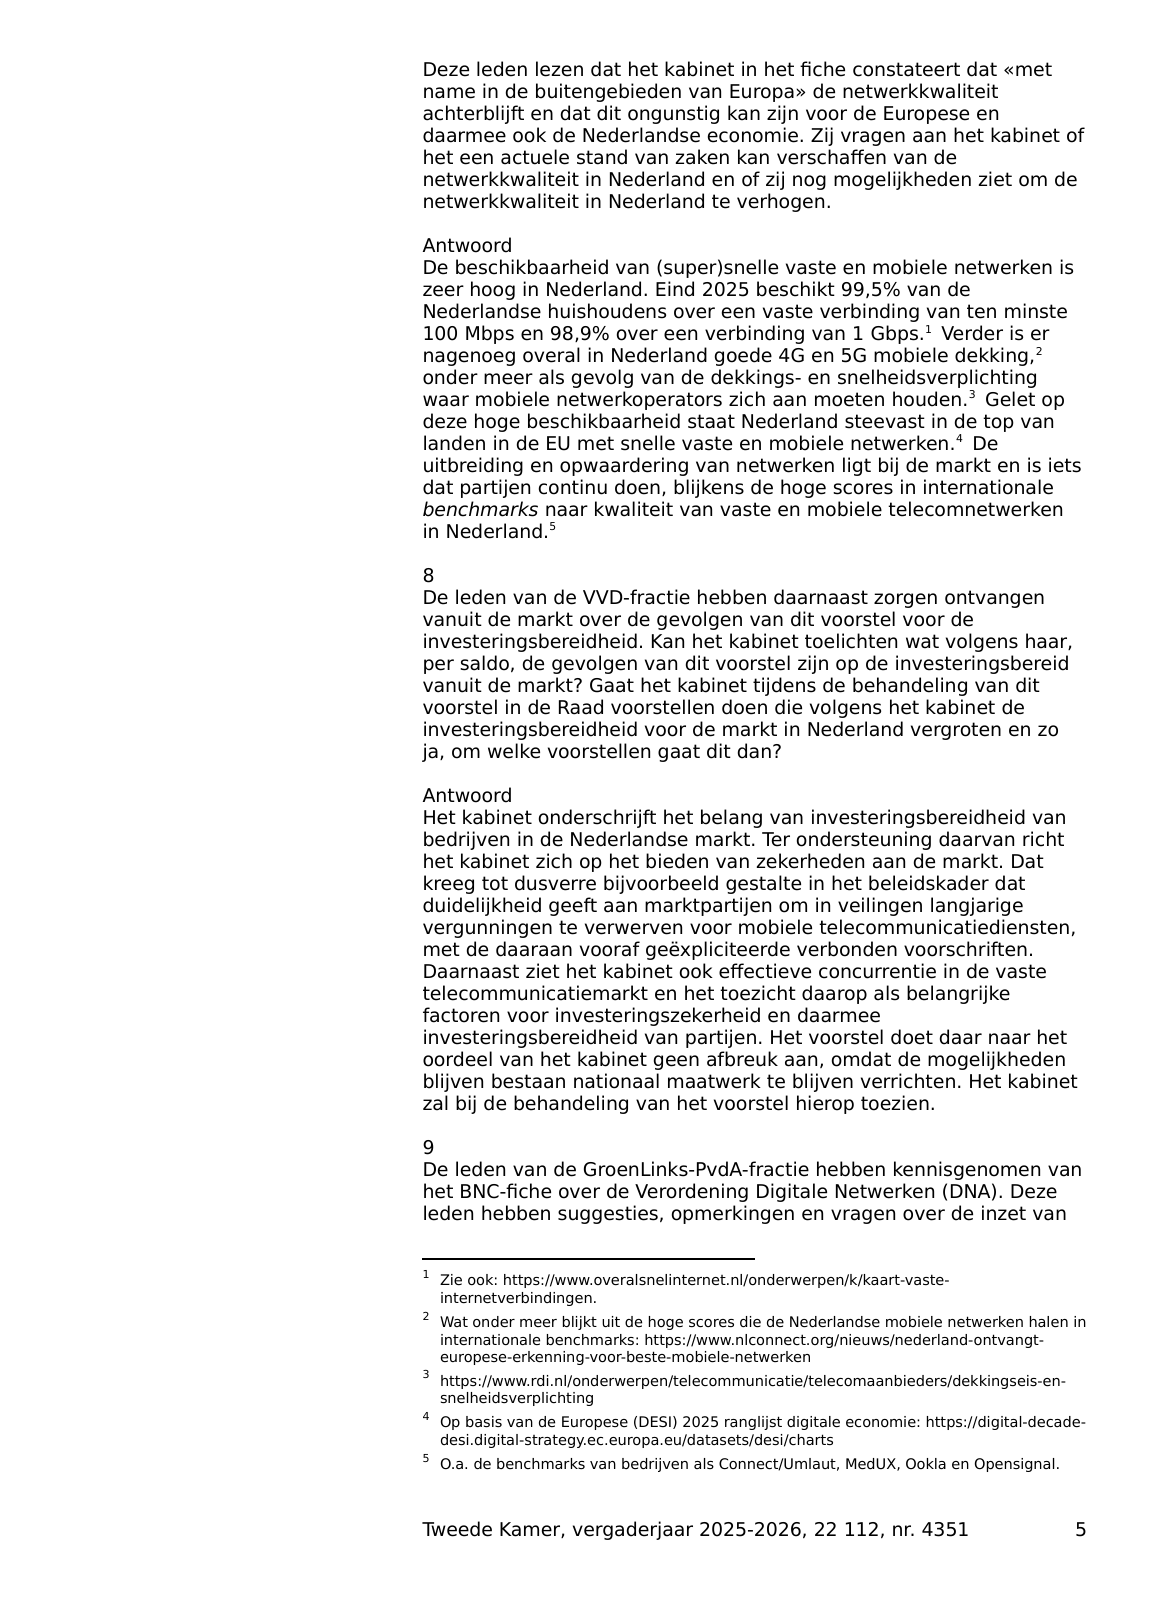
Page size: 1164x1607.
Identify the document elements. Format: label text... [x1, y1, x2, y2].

text Het kabinet onderschrijft het belang van investeringsbereidheid van bedrijven in de Nederlandse markt. Ter ondersteuning daarvan richt het kabinet zich op het bieden van zekerheden aan de markt. Dat kreeg tot dusverre bijvoorbeeld gestalte in het beleidskader dat duidelijkheid geeft aan marktpartijen om in veilingen langjarige vergunningen te verwerven voor mobiele telecommunicatiediensten, met de daaraan vooraf geëxpliciteerde verbonden voorschriften. Daarnaast ziet het kabinet ook effectieve concurrentie in de vaste telecommunicatiemarkt en het toezicht daarop als belangrijke factoren voor investeringszekerheid en daarmee investeringsbereidheid van partijen. Het voorstel doet daar naar het oordeel van het kabinet geen afbreuk aan, omdat de mogelijkheden blijven bestaan nationaal maatwerk te blijven verrichten. Het kabinet zal bij de behandeling van het voorstel hierop toezien. [422, 807, 1087, 1115]
text 9 [422, 1137, 1087, 1159]
text Wat onder meer blijkt uit de hoge scores die de Nederlandse mobiele netwerken halen in internationale benchmarks: https://www.nlconnect.org/nieuws/nederland-ontvangt-europese-erkenning-voor-beste-mobiele-netwerken [422, 1310, 1087, 1366]
text 8 [422, 565, 1087, 587]
text De leden van de VVD-fractie hebben daarnaast zorgen ontvangen vanuit de markt over de gevolgen van dit voorstel voor de investeringsbereidheid. Kan het kabinet toelichten wat volgens haar, per saldo, de gevolgen van dit voorstel zijn op de investeringsbereid vanuit de markt? Gaat het kabinet tijdens de behandeling van dit voorstel in de Raad voorstellen doen die volgens het kabinet de investeringsbereidheid voor de markt in Nederland vergroten en zo ja, om welke voorstellen gaat dit dan? [422, 587, 1087, 763]
text Op basis van de Europese (DESI) 2025 ranglijst digitale economie: https://digital-decade-desi.digital-strategy.ec.europa.eu/datasets/desi/charts [422, 1410, 1087, 1449]
text De leden van de GroenLinks-PvdA-fractie hebben kennisgenomen van het BNC-fiche over de Verordening Digitale Netwerken (DNA). Deze leden hebben suggesties, opmerkingen en vragen over de inzet van [422, 1159, 1087, 1225]
text https://www.rdi.nl/onderwerpen/telecommunicatie/telecomaanbieders/dekkingseis-en-snelheidsverplichting [422, 1368, 1087, 1407]
text Zie ook: https://www.overalsnelinternet.nl/onderwerpen/k/kaart-vaste-internetverbindingen. [422, 1268, 1087, 1307]
text Antwoord [422, 785, 1087, 807]
text Deze leden lezen dat het kabinet in het fiche constateert dat «met name in de buitengebieden van Europa» de netwerkkwaliteit achterblijft en dat dit ongunstig kan zijn voor de Europese en daarmee ook de Nederlandse economie. Zij vragen aan het kabinet of het een actuele stand van zaken kan verschaffen van de netwerkkwaliteit in Nederland en of zij nog mogelijkheden ziet om de netwerkkwaliteit in Nederland te verhogen. [422, 59, 1087, 213]
text O.a. de benchmarks van bedrijven als Connect/Umlaut, MedUX, Ookla en Opensignal. [422, 1452, 1087, 1474]
text Antwoord [422, 235, 1087, 257]
text De beschikbaarheid van (super)snelle vaste en mobiele netwerken is zeer hoog in Nederland. Eind 2025 beschikt 99,5% van de Nederlandse huishoudens over een vaste verbinding van ten minste 100 Mbps en 98,9% over een verbinding van 1 Gbps. Verder is er nagenoeg overal in Nederland goede 4G en 5G mobiele dekking, onder meer als gevolg van de dekkings- en snelheidsverplichting waar mobiele netwerkoperators zich aan moeten houden. Gelet op deze hoge beschikbaarheid staat Nederland steevast in de top van landen in de EU met snelle vaste en mobiele netwerken. De uitbreiding en opwaardering van netwerken ligt bij de markt en is iets dat partijen continu doen, blijkens de hoge scores in internationale benchmarks naar kwaliteit van vaste en mobiele telecomnetwerken in Nederland. [422, 257, 1087, 543]
